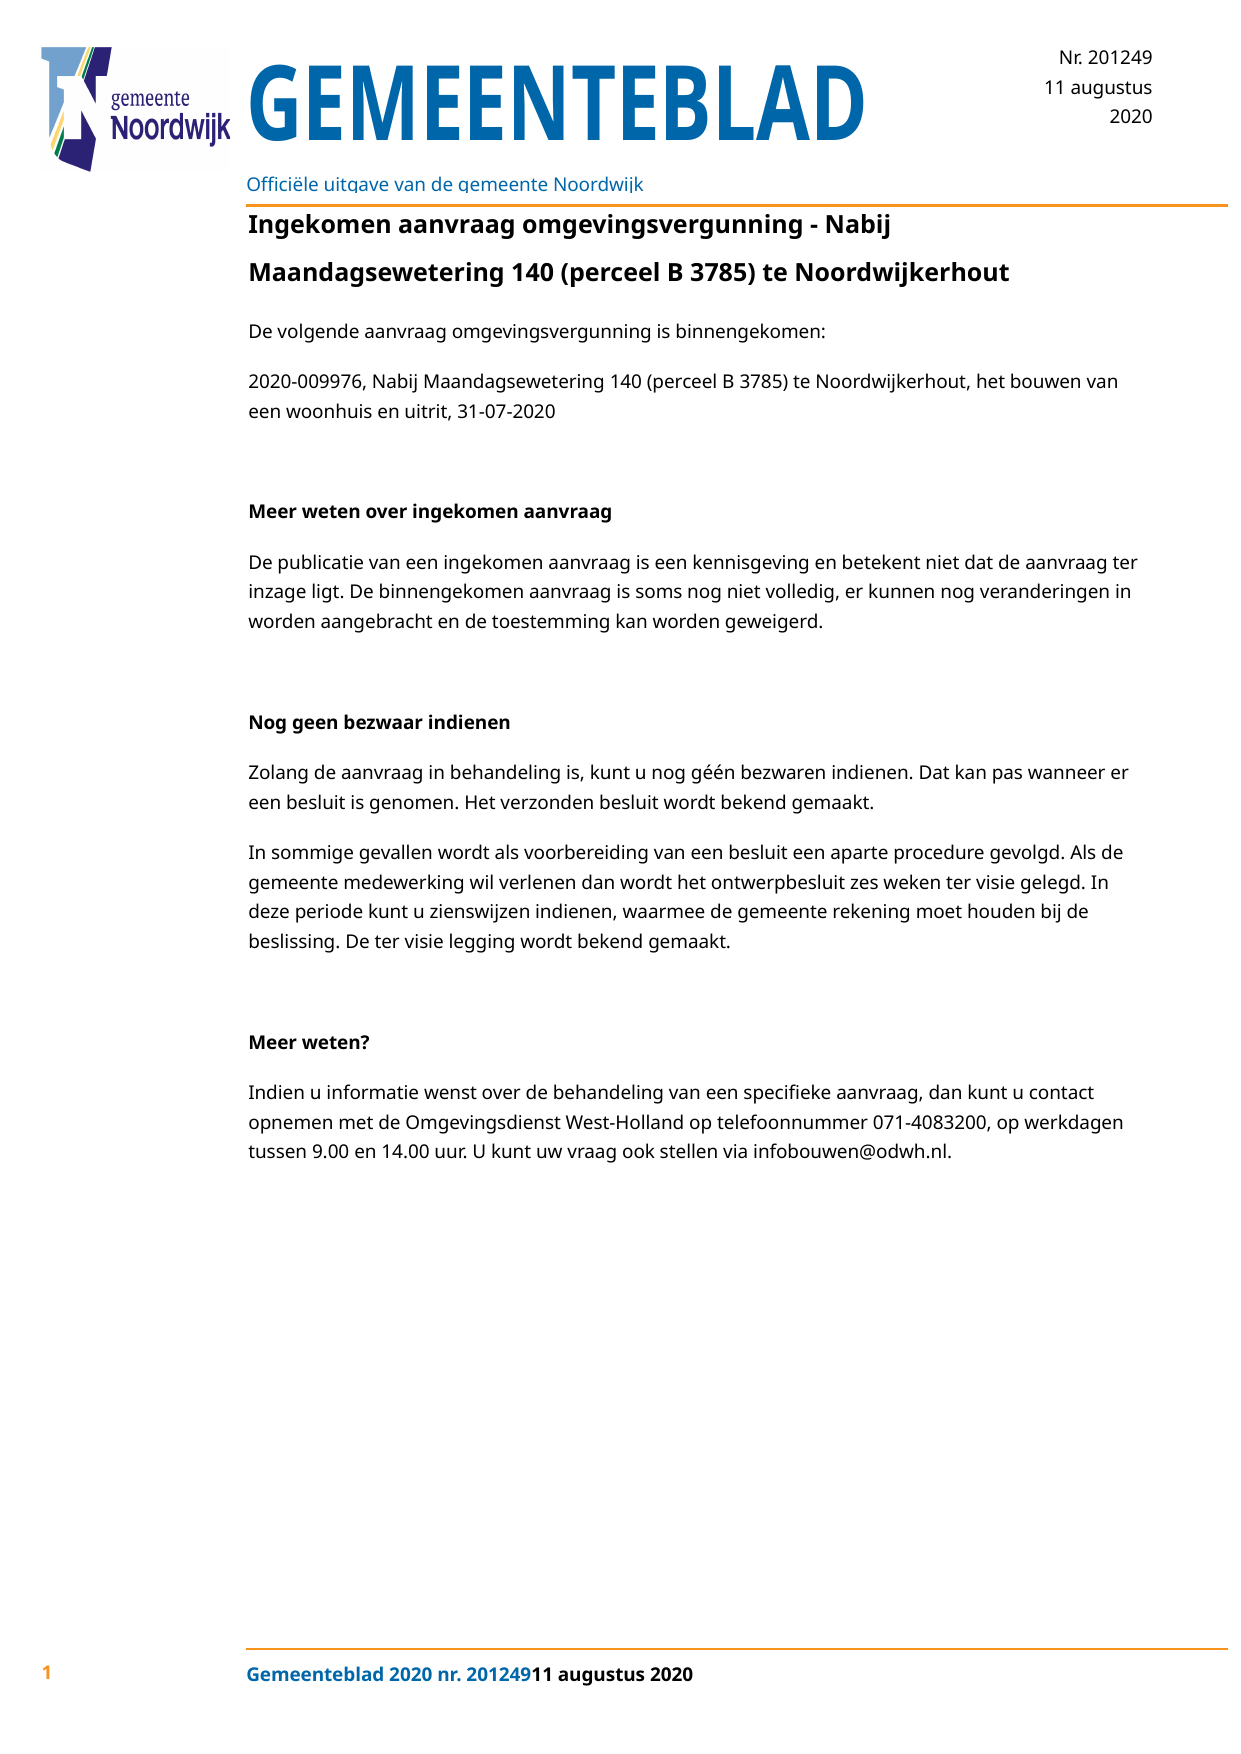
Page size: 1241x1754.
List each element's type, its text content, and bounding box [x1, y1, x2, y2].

text Nog geen bezwaar indienen [248, 709, 1152, 735]
text Ingekomen aanvraag omgevingsvergunning - Nabij Maandagsewetering 140 (perceel B 3785) te Noordwijkerhout [248, 207, 1152, 288]
text De publicatie van een ingekomen aanvraag is een kennisgeving en betekent niet dat de aanvraag ter inzage ligt. De binnengekomen aanvraag is soms nog niet volledig, er kunnen nog veranderingen in worden aangebracht en de toestemming kan worden geweigerd. [248, 549, 1152, 634]
text Meer weten over ingekomen aanvraag [248, 499, 1152, 524]
text In sommige gevallen wordt als voorbereiding van een besluit een aparte procedure gevolgd. Als de gemeente medewerking wil verlenen dan wordt het ontwerpbesluit zes weken ter visie gelegd. In deze periode kunt u zienswijzen indienen, waarmee de gemeente rekening moet houden bij de beslissing. De ter visie legging wordt bekend gemaakt. [248, 839, 1152, 954]
text Indien u informatie wenst over de behandeling van een specifieke aanvraag, dan kunt u contact opnemen met de Omgevingsdienst West-Holland op telefoonnummer 071-4083200, op werkdagen tussen 9.00 en 14.00 uur. U kunt uw vraag ook stellen via infobouwen@odwh.nl. [248, 1079, 1152, 1164]
text 2020-009976, Nabij Maandagsewetering 140 (perceel B 3785) te Noordwijkerhout, het bouwen van een woonhuis en uitrit, 31-07-2020 [248, 368, 1152, 424]
picture [41, 47, 231, 172]
text Meer weten? [248, 1029, 1152, 1055]
text De volgende aanvraag omgevingsvergunning is binnengekomen: [248, 318, 1152, 344]
text Zolang de aanvraag in behandeling is, kunt u nog géén bezwaren indienen. Dat kan pas wanneer er een besluit is genomen. Het verzonden besluit wordt bekend gemaakt. [248, 759, 1152, 815]
